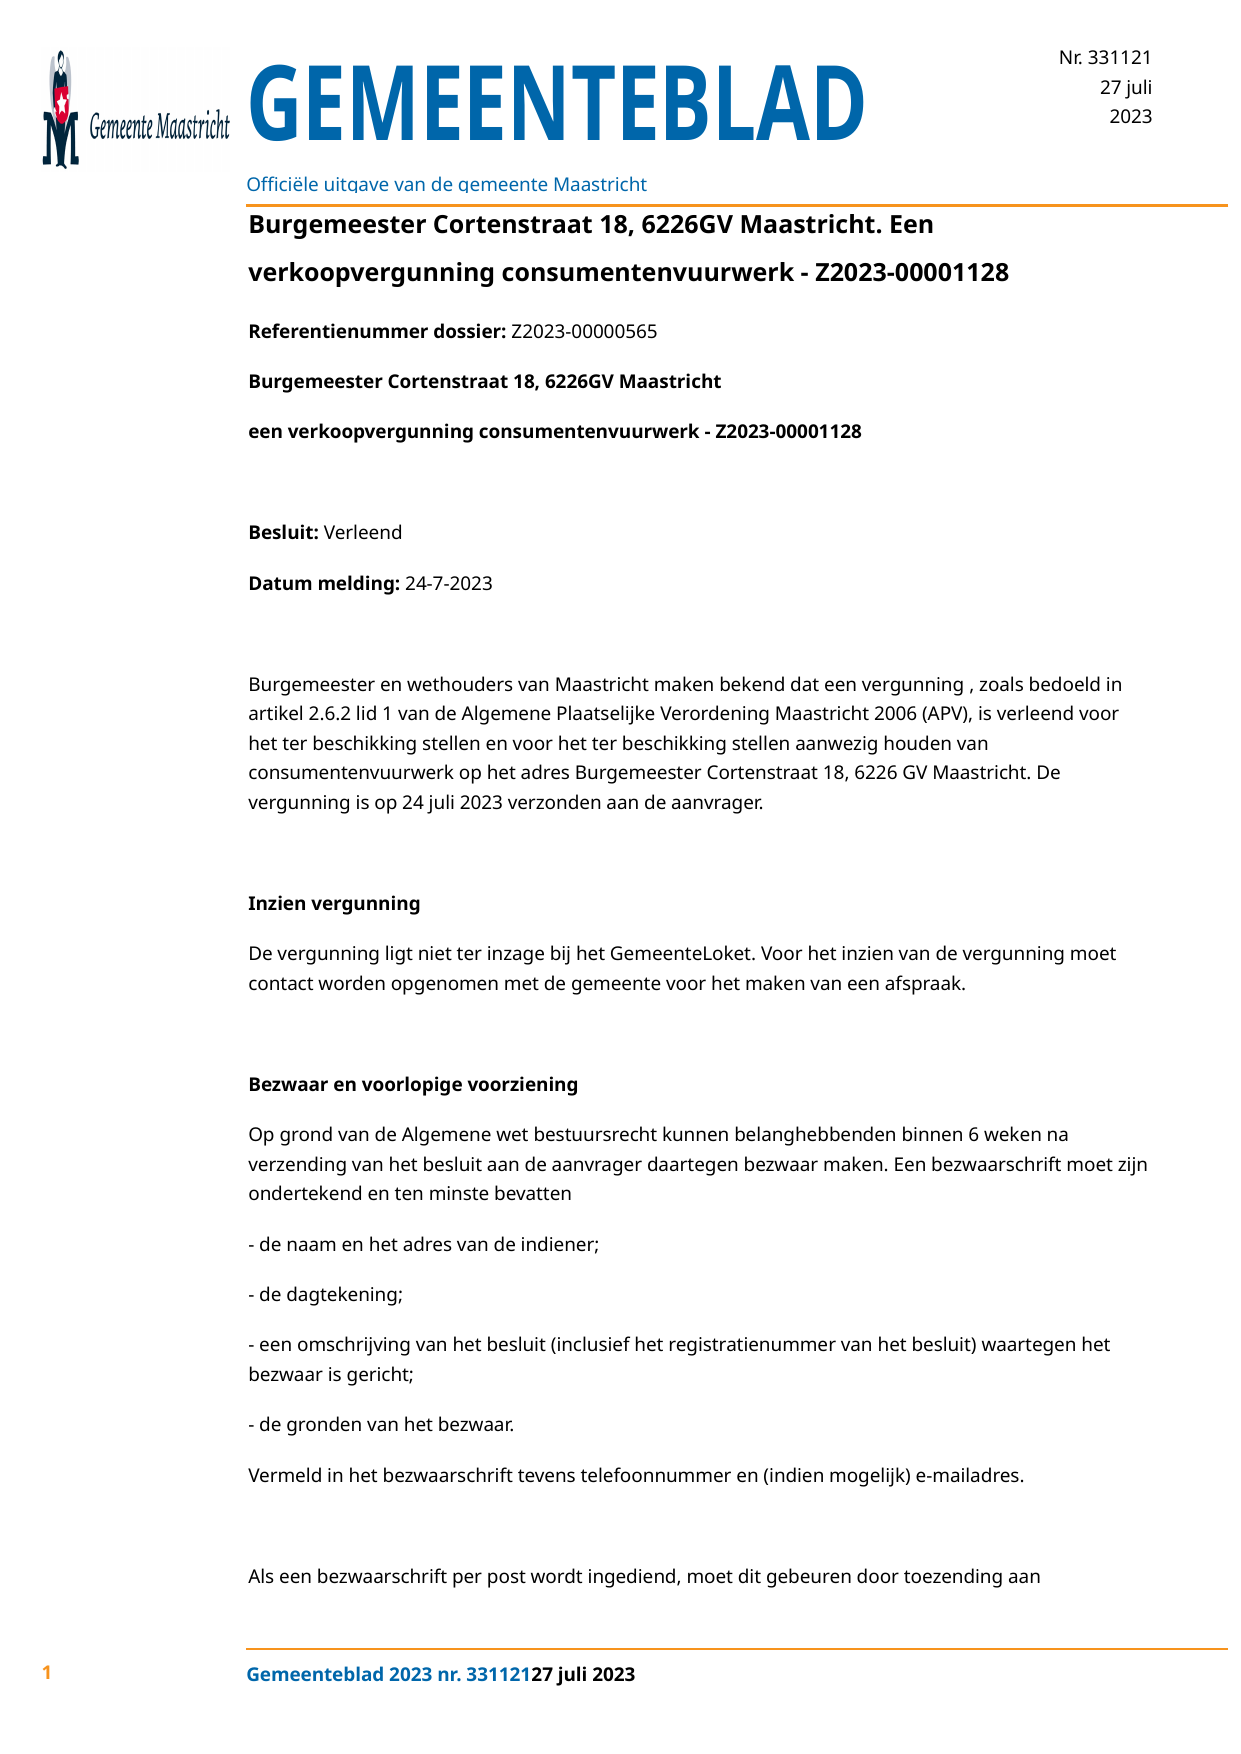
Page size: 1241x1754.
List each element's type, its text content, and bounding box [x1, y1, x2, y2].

text Referentienummer dossier: Z2023-00000565 [248, 318, 1152, 344]
text Datum melding: 24-7-2023 [248, 570, 1152, 596]
text Besluit: Verleend [248, 519, 1152, 545]
text Als een bezwaarschrift per post wordt ingediend, moet dit gebeuren door toezending aan [248, 1563, 1152, 1589]
text De vergunning ligt niet ter inzage bij het GemeenteLoket. Voor het inzien van de vergunning moet contact worden opgenomen met de gemeente voor het maken van een afspraak. [248, 940, 1152, 996]
text Burgemeester Cortenstraat 18, 6226GV Maastricht. Een verkoopvergunning consumentenvuurwerk - Z2023-00001128 [248, 207, 1152, 288]
text Inzien vergunning [248, 890, 1152, 916]
text - de naam en het adres van de indiener; [248, 1231, 1152, 1257]
text Vermeld in het bezwaarschrift tevens telefoonnummer en (indien mogelijk) e-mailadres. [248, 1462, 1152, 1488]
text - een omschrijving van het besluit (inclusief het registratienummer van het besluit) waartegen het bezwaar is gericht; [248, 1332, 1152, 1387]
text - de gronden van het bezwaar. [248, 1412, 1152, 1437]
text - de dagtekening; [248, 1281, 1152, 1307]
picture [41, 47, 231, 172]
text Op grond van de Algemene wet bestuursrecht kunnen belanghebbenden binnen 6 weken na verzending van het besluit aan de aanvrager daartegen bezwaar maken. Een bezwaarschrift moet zijn ondertekend en ten minste bevatten [248, 1121, 1152, 1206]
text Bezwaar en voorlopige voorziening [248, 1071, 1152, 1097]
text Burgemeester Cortenstraat 18, 6226GV Maastricht [248, 368, 1152, 394]
text een verkoopvergunning consumentenvuurwerk - Z2023-00001128 [248, 419, 1152, 444]
text Burgemeester en wethouders van Maastricht maken bekend dat een vergunning , zoals bedoeld in artikel 2.6.2 lid 1 van de Algemene Plaatselijke Verordening Maastricht 2006 (APV), is verleend voor het ter beschikking stellen en voor het ter beschikking stellen aanwezig houden van consumentenvuurwerk op het adres Burgemeester Cortenstraat 18, 6226 GV Maastricht. De vergunning is op 24 juli 2023 verzonden aan de aanvrager. [248, 671, 1152, 815]
